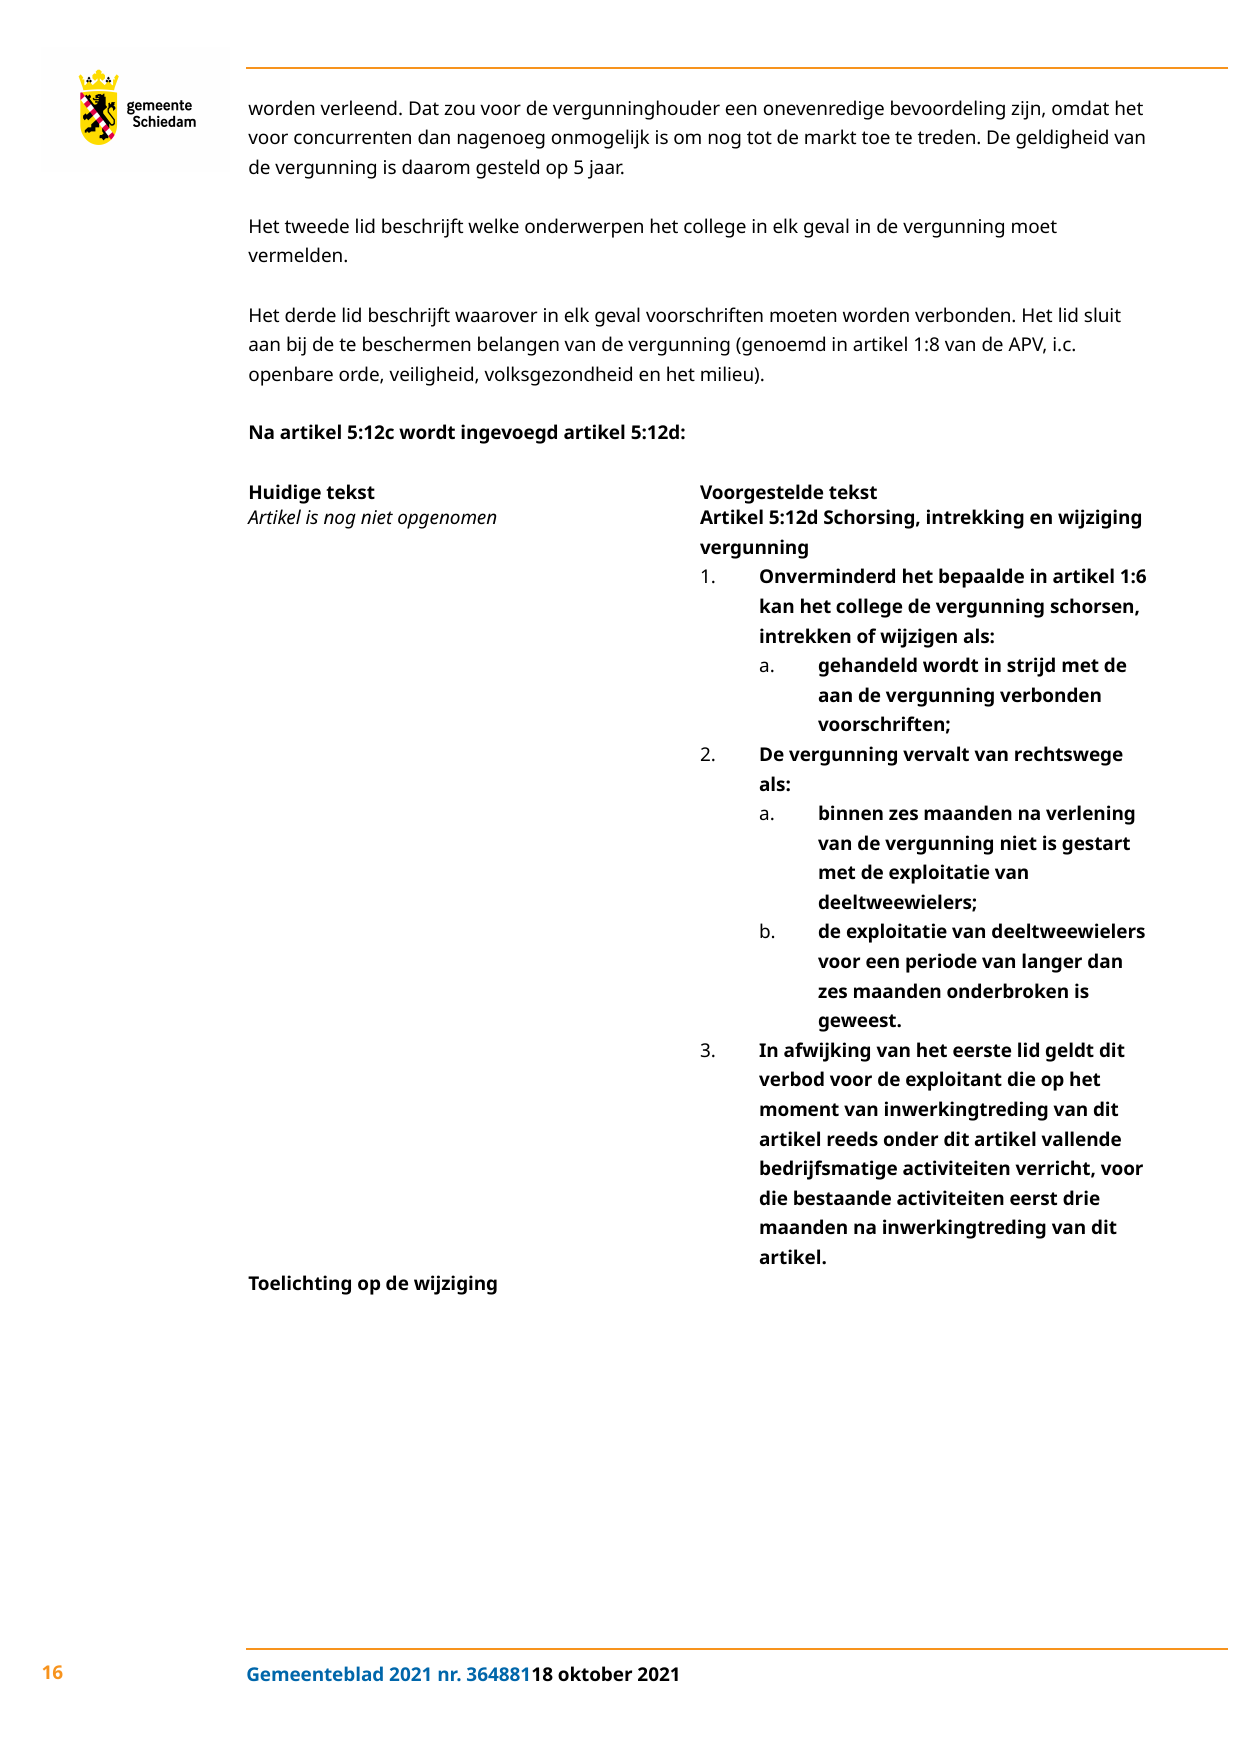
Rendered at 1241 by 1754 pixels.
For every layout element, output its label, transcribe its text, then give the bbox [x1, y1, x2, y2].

table_cell Artikel is nog niet opgenomen [248, 505, 700, 1270]
table_cell worden verleend. Dat zou voor de vergunninghouder een onevenredige bevoordeling zijn, omdat het voor concurrenten dan nagenoeg onmogelijk is om nog tot de markt toe te treden. De geldigheid van de vergunning is daarom gesteld op 5 jaar. Het tweede lid beschrijft welke onderwerpen het college in elk geval in de vergunning moet vermelden. Het derde lid beschrijft waarover in elk geval voorschriften moeten worden verbonden. Het lid sluit aan bij de te beschermen belangen van de vergunning (genoemd in artikel 1:8 van de APV, i.c. openbare orde, veiligheid, volksgezondheid en het milieu). [248, 95, 1152, 387]
table_header Voorgestelde tekst [700, 479, 1152, 504]
table_cell Artikel 5:12d Schorsing, intrekking en wijziging vergunning Onverminderd het bepaalde in artikel 1:6 kan het college de vergunning schorsen, intrekken of wijzigen als: gehandeld wordt in strijd met de aan de vergunning verbonden voorschriften; De vergunning vervalt van rechtswege als: binnen zes maanden na verlening van de vergunning niet is gestart met de exploitatie van deeltweewielers; de exploitatie van deeltweewielers voor een periode van langer dan zes maanden onderbroken is geweest. In afwijking van het eerste lid geldt dit verbod voor de exploitant die op het moment van inwerkingtreding van dit artikel reeds onder dit artikel vallende bedrijfsmatige activiteiten verricht, voor die bestaande activiteiten eerst drie maanden na inwerkingtreding van dit artikel. [700, 505, 1152, 1270]
table_header Huidige tekst [248, 479, 700, 504]
picture [41, 47, 231, 172]
table_cell Toelichting op de wijziging [248, 1270, 1152, 1296]
text Na artikel 5:12c wordt ingevoegd artikel 5:12d: [248, 419, 1152, 445]
